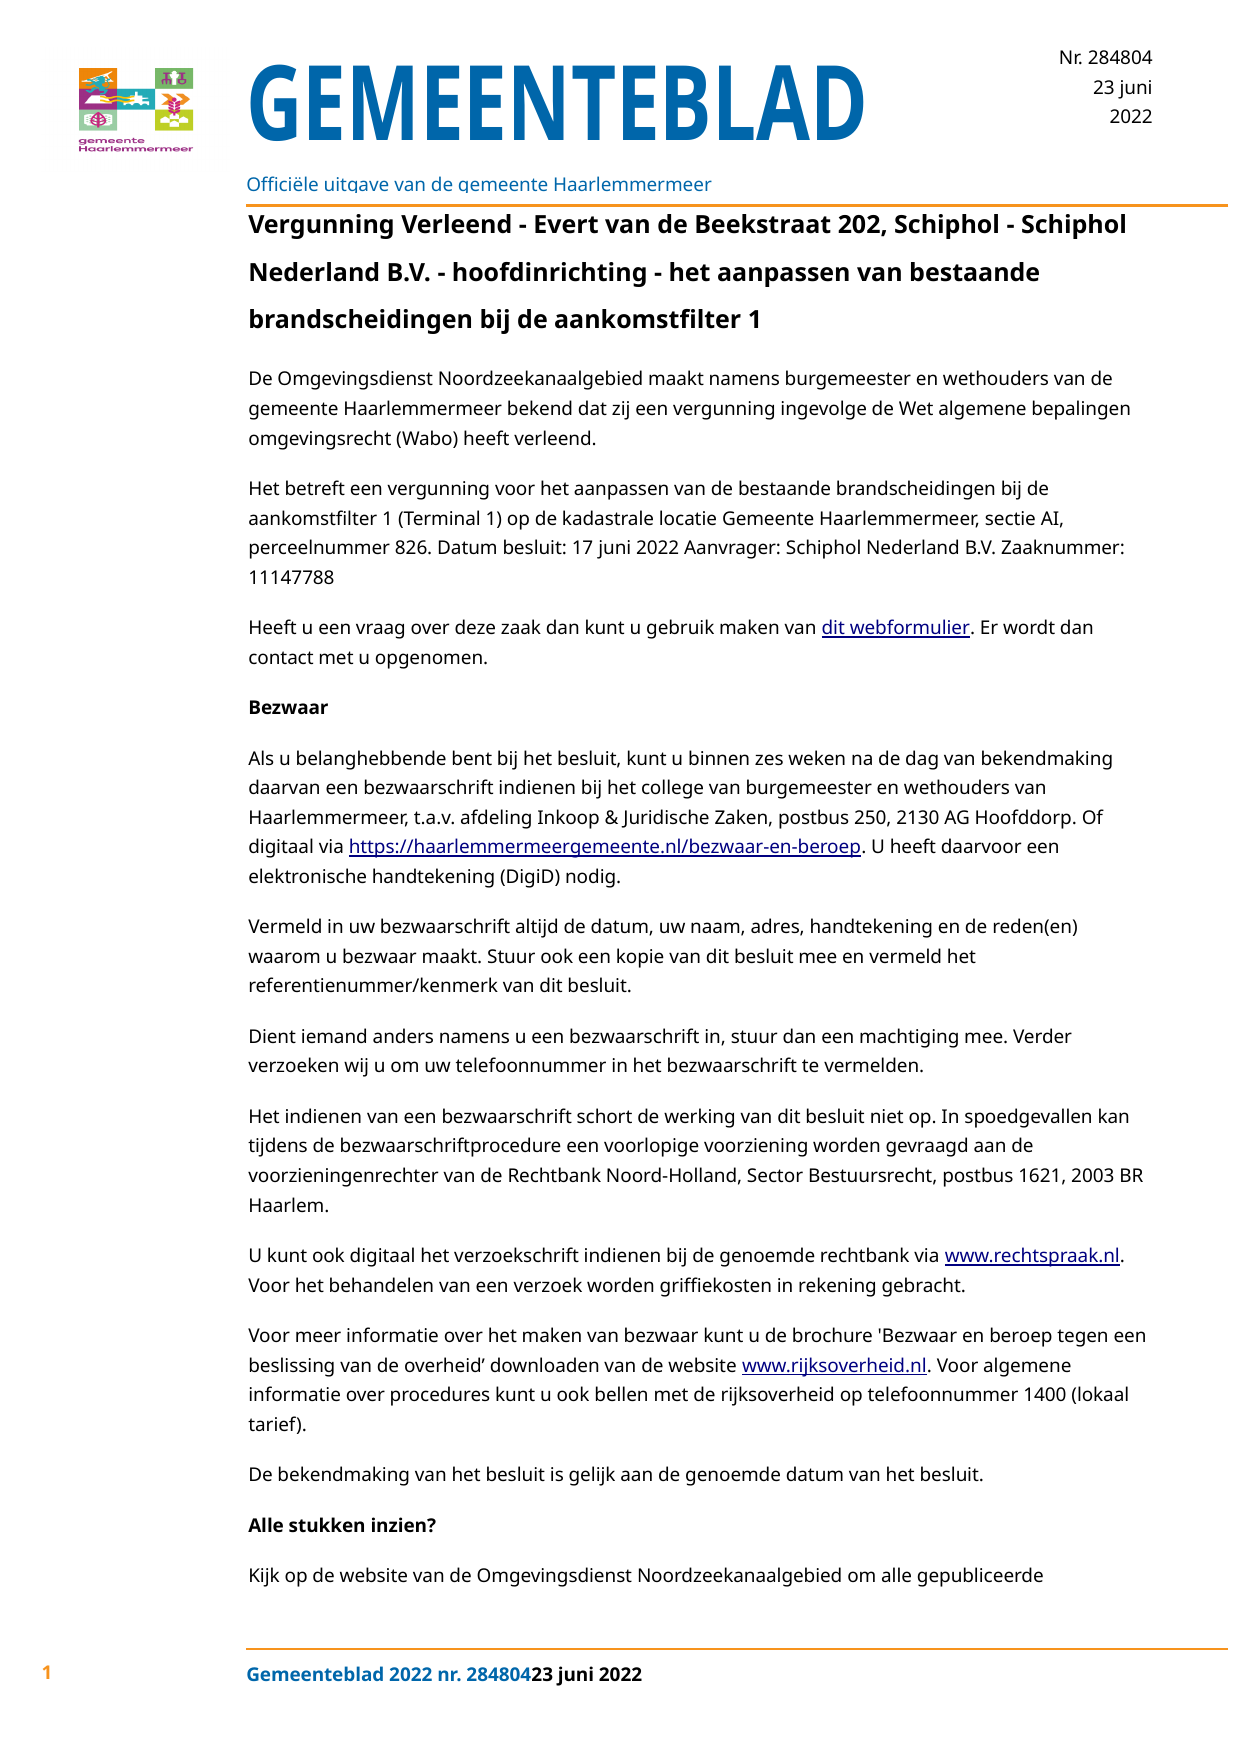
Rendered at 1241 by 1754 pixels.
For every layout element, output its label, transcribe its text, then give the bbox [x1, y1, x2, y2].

text Vergunning Verleend - Evert van de Beekstraat 202, Schiphol - Schiphol Nederland B.V. - hoofdinrichting - het aanpassen van bestaande brandscheidingen bij de aankomstfilter 1 [248, 207, 1152, 336]
text Heeft u een vraag over deze zaak dan kunt u gebruik maken van dit webformulier. Er wordt dan contact met u opgenomen. [248, 614, 1152, 669]
text Voor meer informatie over het maken van bezwaar kunt u de brochure 'Bezwaar en beroep tegen een beslissing van de overheid’ downloaden van de website www.rijksoverheid.nl. Voor algemene informatie over procedures kunt u ook bellen met de rijksoverheid op telefoonnummer 1400 (lokaal tarief). [248, 1322, 1152, 1437]
text Bezwaar [248, 694, 1152, 720]
text Dient iemand anders namens u een bezwaarschrift in, stuur dan een machtiging mee. Verder verzoeken wij u om uw telefoonnummer in het bezwaarschrift te vermelden. [248, 1023, 1152, 1078]
text Als u belanghebbende bent bij het besluit, kunt u binnen zes weken na de dag van bekendmaking daarvan een bezwaarschrift indienen bij het college van burgemeester en wethouders van Haarlemmermeer, t.a.v. afdeling Inkoop & Juridische Zaken, postbus 250, 2130 AG Hoofddorp. Of digitaal via https://haarlemmermeergemeente.nl/bezwaar-en-beroep. U heeft daarvoor een elektronische handtekening (DigiD) nodig. [248, 745, 1152, 889]
picture [41, 47, 231, 172]
text Het betreft een vergunning voor het aanpassen van de bestaande brandscheidingen bij de aankomstfilter 1 (Terminal 1) op de kadastrale locatie Gemeente Haarlemmermeer, sectie AI, perceelnummer 826. Datum besluit: 17 juni 2022 Aanvrager: Schiphol Nederland B.V. Zaaknummer: 11147788 [248, 475, 1152, 589]
text U kunt ook digitaal het verzoekschrift indienen bij de genoemde rechtbank via www.rechtspraak.nl. Voor het behandelen van een verzoek worden griffiekosten in rekening gebracht. [248, 1242, 1152, 1297]
text De Omgevingsdienst Noordzeekanaalgebied maakt namens burgemeester en wethouders van de gemeente Haarlemmermeer bekend dat zij een vergunning ingevolge de Wet algemene bepalingen omgevingsrecht (Wabo) heeft verleend. [248, 366, 1152, 450]
text Alle stukken inzien? [248, 1512, 1152, 1537]
text Het indienen van een bezwaarschrift schort de werking van dit besluit niet op. In spoedgevallen kan tijdens de bezwaarschriftprocedure een voorlopige voorziening worden gevraagd aan de voorzieningenrechter van de Rechtbank Noord-Holland, Sector Bestuursrecht, postbus 1621, 2003 BR Haarlem. [248, 1103, 1152, 1217]
text De bekendmaking van het besluit is gelijk aan de genoemde datum van het besluit. [248, 1461, 1152, 1487]
text Kijk op de website van de Omgevingsdienst Noordzeekanaalgebied om alle gepubliceerde [248, 1562, 1152, 1588]
text Vermeld in uw bezwaarschrift altijd de datum, uw naam, adres, handtekening en de reden(en) waarom u bezwaar maakt. Stuur ook een kopie van dit besluit mee en vermeld het referentienummer/kenmerk van dit besluit. [248, 913, 1152, 998]
